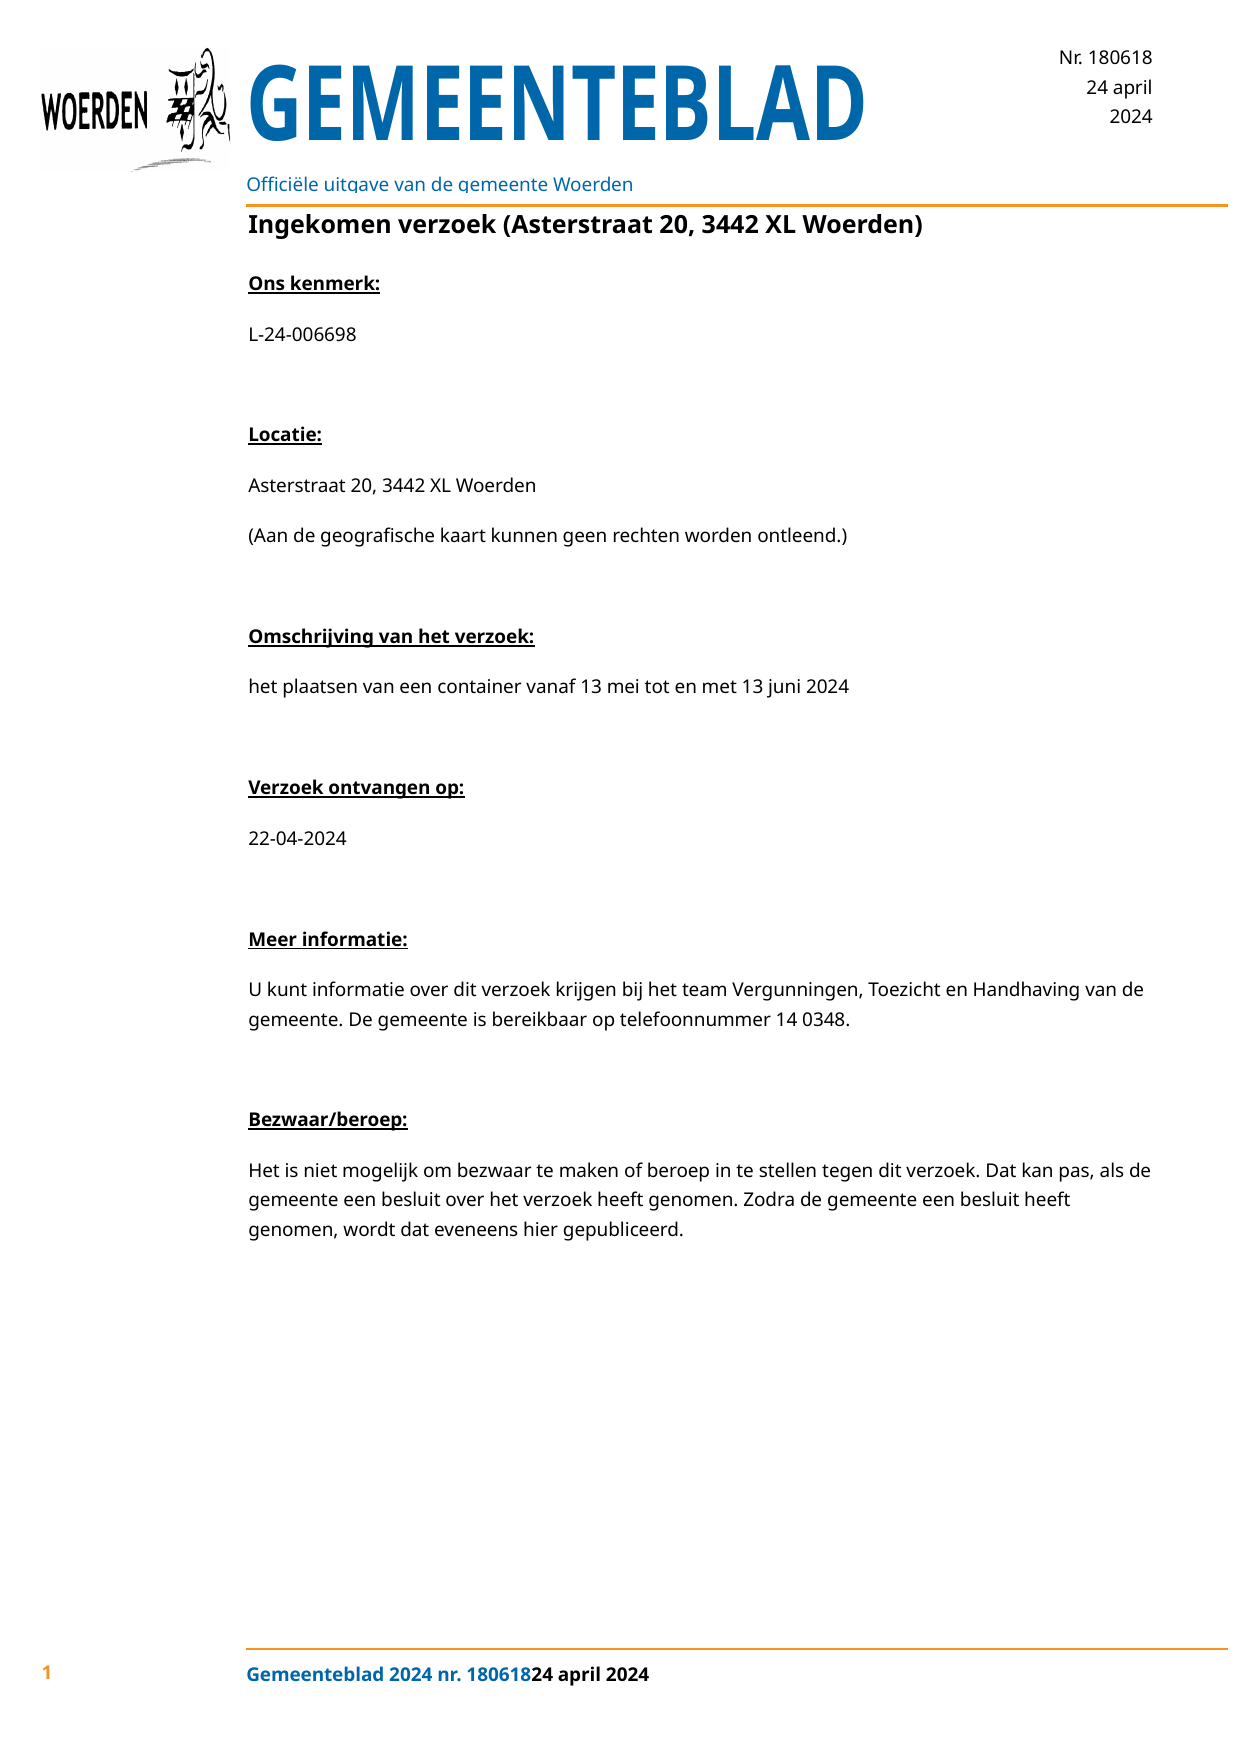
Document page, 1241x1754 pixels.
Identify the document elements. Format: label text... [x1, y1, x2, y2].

text (Aan de geografische kaart kunnen geen rechten worden ontleend.) [248, 522, 1152, 548]
text het plaatsen van een container vanaf 13 mei tot en met 13 juni 2024 [248, 674, 1152, 699]
text Asterstraat 20, 3442 XL Woerden [248, 472, 1152, 498]
text L-24-006698 [248, 321, 1152, 346]
text Locatie: [248, 422, 1152, 447]
text Meer informatie: [248, 926, 1152, 951]
text Omschrijving van het verzoek: [248, 623, 1152, 649]
text Ingekomen verzoek (Asterstraat 20, 3442 XL Woerden) [248, 207, 1152, 241]
text Bezwaar/beroep: [248, 1107, 1152, 1132]
text Het is niet mogelijk om bezwaar te maken of beroep in te stellen tegen dit verzoek. Dat kan pas, als de gemeente een besluit over het verzoek heeft genomen. Zodra de gemeente een besluit heeft genomen, wordt dat eveneens hier gepubliceerd. [248, 1157, 1152, 1242]
text Verzoek ontvangen op: [248, 774, 1152, 800]
text 22-04-2024 [248, 825, 1152, 851]
picture [41, 47, 231, 172]
text U kunt informatie over dit verzoek krijgen bij het team Vergunningen, Toezicht en Handhaving van de gemeente. De gemeente is bereikbaar op telefoonnummer 14 0348. [248, 976, 1152, 1031]
text Ons kenmerk: [248, 270, 1152, 296]
